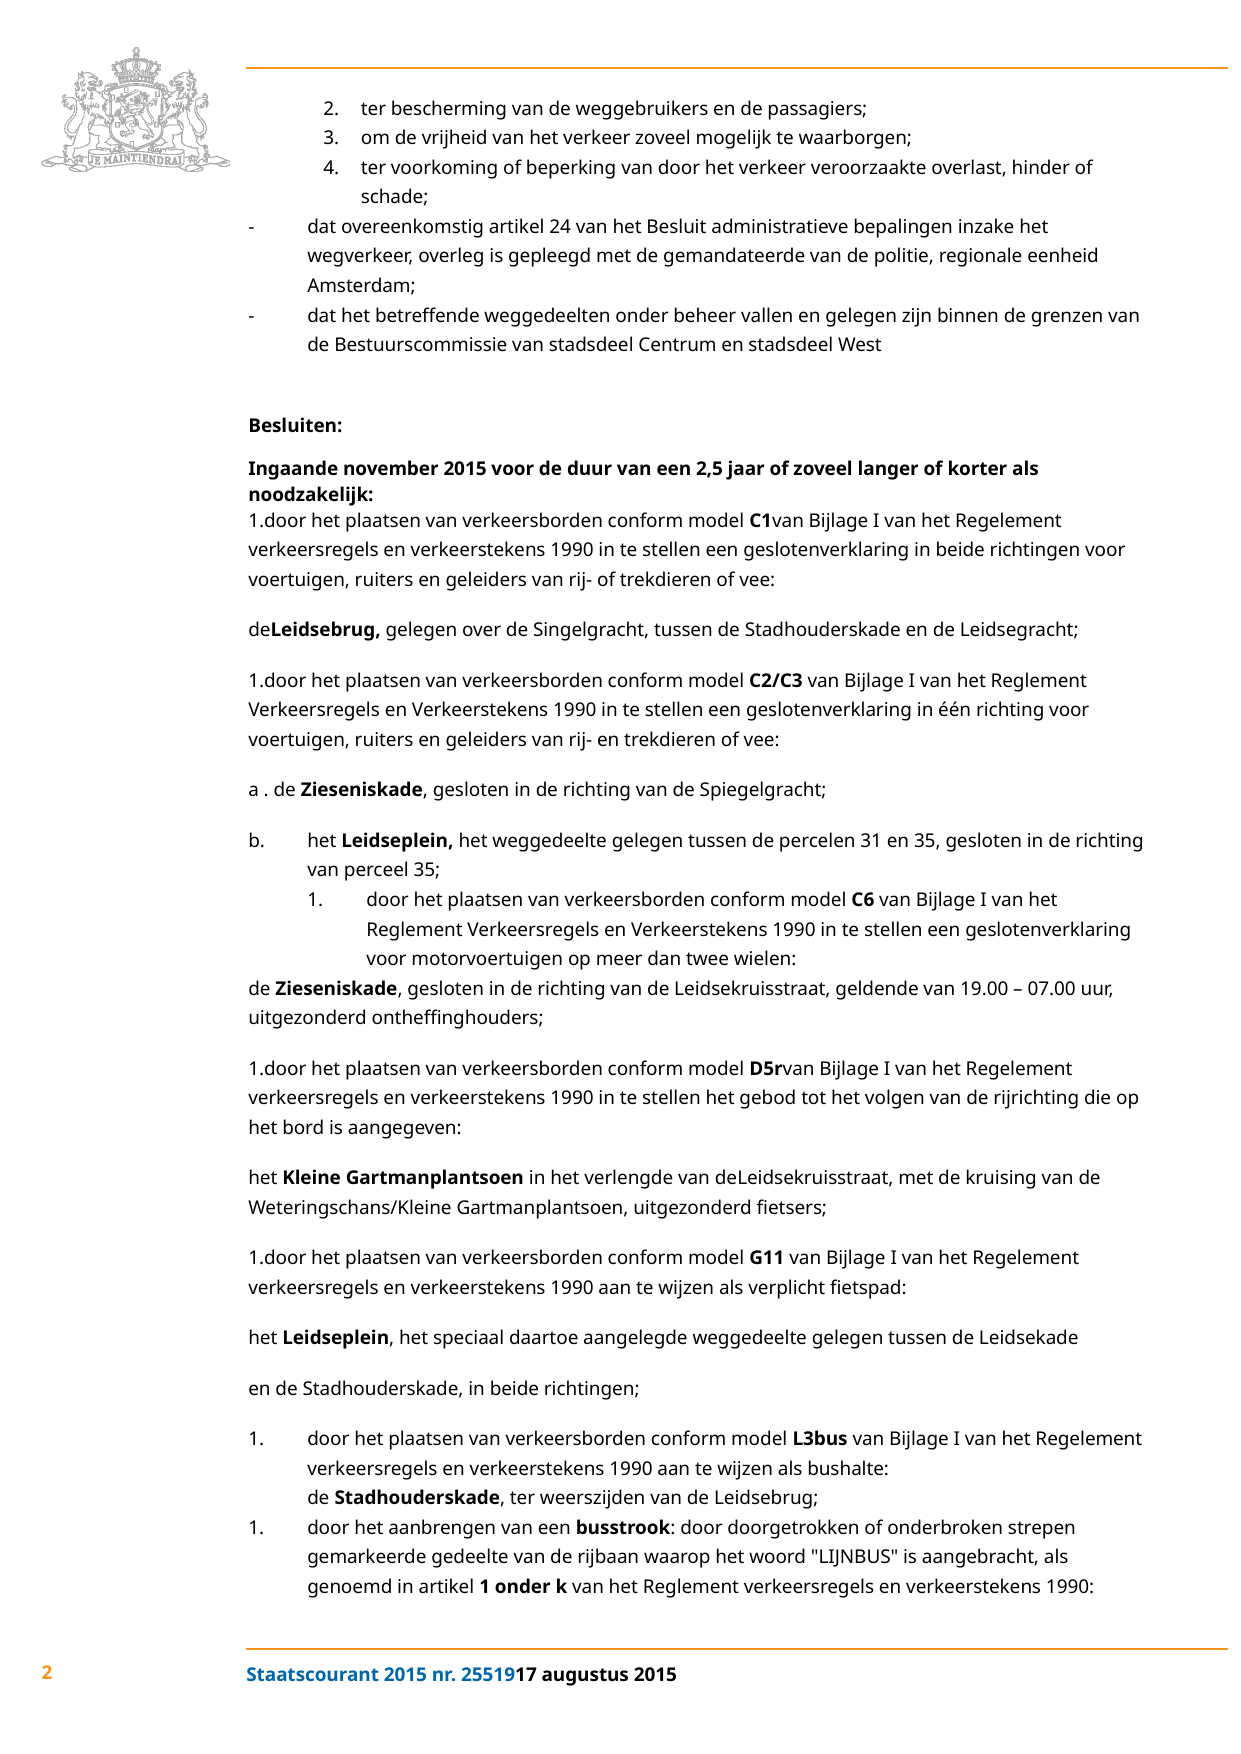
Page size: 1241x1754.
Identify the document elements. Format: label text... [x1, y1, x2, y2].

picture [41, 47, 231, 172]
list de Stadhouderskade, ter weerszijden van de Leidsebrug; [248, 1484, 1152, 1510]
list ter voorkoming of beperking van door het verkeer veroorzaakte overlast, hinder of schade; [323, 154, 1152, 209]
text 1.door het plaatsen van verkeersborden conform model C1van Bijlage I van het Regelement verkeersregels en verkeerstekens 1990 in te stellen een geslotenverklaring in beide richtingen voor voertuigen, ruiters en geleiders van rij- of trekdieren of vee: [248, 507, 1152, 592]
text en de Stadhouderskade, in beide richtingen; [248, 1375, 1152, 1401]
list door het plaatsen van verkeersborden conform model C6 van Bijlage I van het Reglement Verkeersregels en Verkeerstekens 1990 in te stellen een geslotenverklaring voor motorvoertuigen op meer dan twee wielen: [307, 886, 1152, 971]
list door het plaatsen van verkeersborden conform model L3bus van Bijlage I van het Regelement verkeersregels en verkeerstekens 1990 aan te wijzen als bushalte: [248, 1425, 1152, 1481]
text 1.door het plaatsen van verkeersborden conform model G11 van Bijlage I van het Regelement verkeersregels en verkeerstekens 1990 aan te wijzen als verplicht fietspad: [248, 1244, 1152, 1300]
text het Leidseplein, het speciaal daartoe aangelegde weggedeelte gelegen tussen de Leidsekade [248, 1324, 1152, 1350]
text 1.door het plaatsen van verkeersborden conform model D5rvan Bijlage I van het Regelement verkeersregels en verkeerstekens 1990 in te stellen het gebod tot het volgen van de rijrichting die op het bord is aangegeven: [248, 1055, 1152, 1140]
list ter bescherming van de weggebruikers en de passagiers; [323, 95, 1152, 121]
list door het aanbrengen van een busstrook: door doorgetrokken of onderbroken strepen gemarkeerde gedeelte van de rijbaan waarop het woord "LIJNBUS" is aangebracht, als genoemd in artikel 1 onder k van het Reglement verkeersregels en verkeerstekens 1990: [248, 1514, 1152, 1599]
text Ingaande november 2015 voor de duur van een 2,5 jaar of zoveel langer of korter als noodzakelijk: [248, 456, 1152, 507]
list dat het betreffende weggedeelten onder beheer vallen en gelegen zijn binnen de grenzen van de Bestuurscommissie van stadsdeel Centrum en stadsdeel West [248, 302, 1152, 357]
text Besluiten: [248, 412, 1152, 438]
text de Zieseniskade, gesloten in de richting van de Leidsekruisstraat, geldende van 19.00 – 07.00 uur, uitgezonderd ontheffinghouders; [248, 975, 1152, 1030]
list dat overeenkomstig artikel 24 van het Besluit administratieve bepalingen inzake het wegverkeer, overleg is gepleegd met de gemandateerde van de politie, regionale eenheid Amsterdam; [248, 213, 1152, 298]
text deLeidsebrug, gelegen over de Singelgracht, tussen de Stadhouderskade en de Leidsegracht; [248, 617, 1152, 642]
text a . de Zieseniskade, gesloten in de richting van de Spiegelgracht; [248, 777, 1152, 802]
list om de vrijheid van het verkeer zoveel mogelijk te waarborgen; [323, 124, 1152, 150]
text het Kleine Gartmanplantsoen in het verlengde van deLeidsekruisstraat, met de kruising van de Weteringschans/Kleine Gartmanplantsoen, uitgezonderd fietsers; [248, 1164, 1152, 1220]
text 1.door het plaatsen van verkeersborden conform model C2/C3 van Bijlage I van het Reglement Verkeersregels en Verkeerstekens 1990 in te stellen een geslotenverklaring in één richting voor voertuigen, ruiters en geleiders van rij- en trekdieren of vee: [248, 667, 1152, 752]
list het Leidseplein, het weggedeelte gelegen tussen de percelen 31 en 35, gesloten in de richting van perceel 35; [248, 827, 1152, 882]
